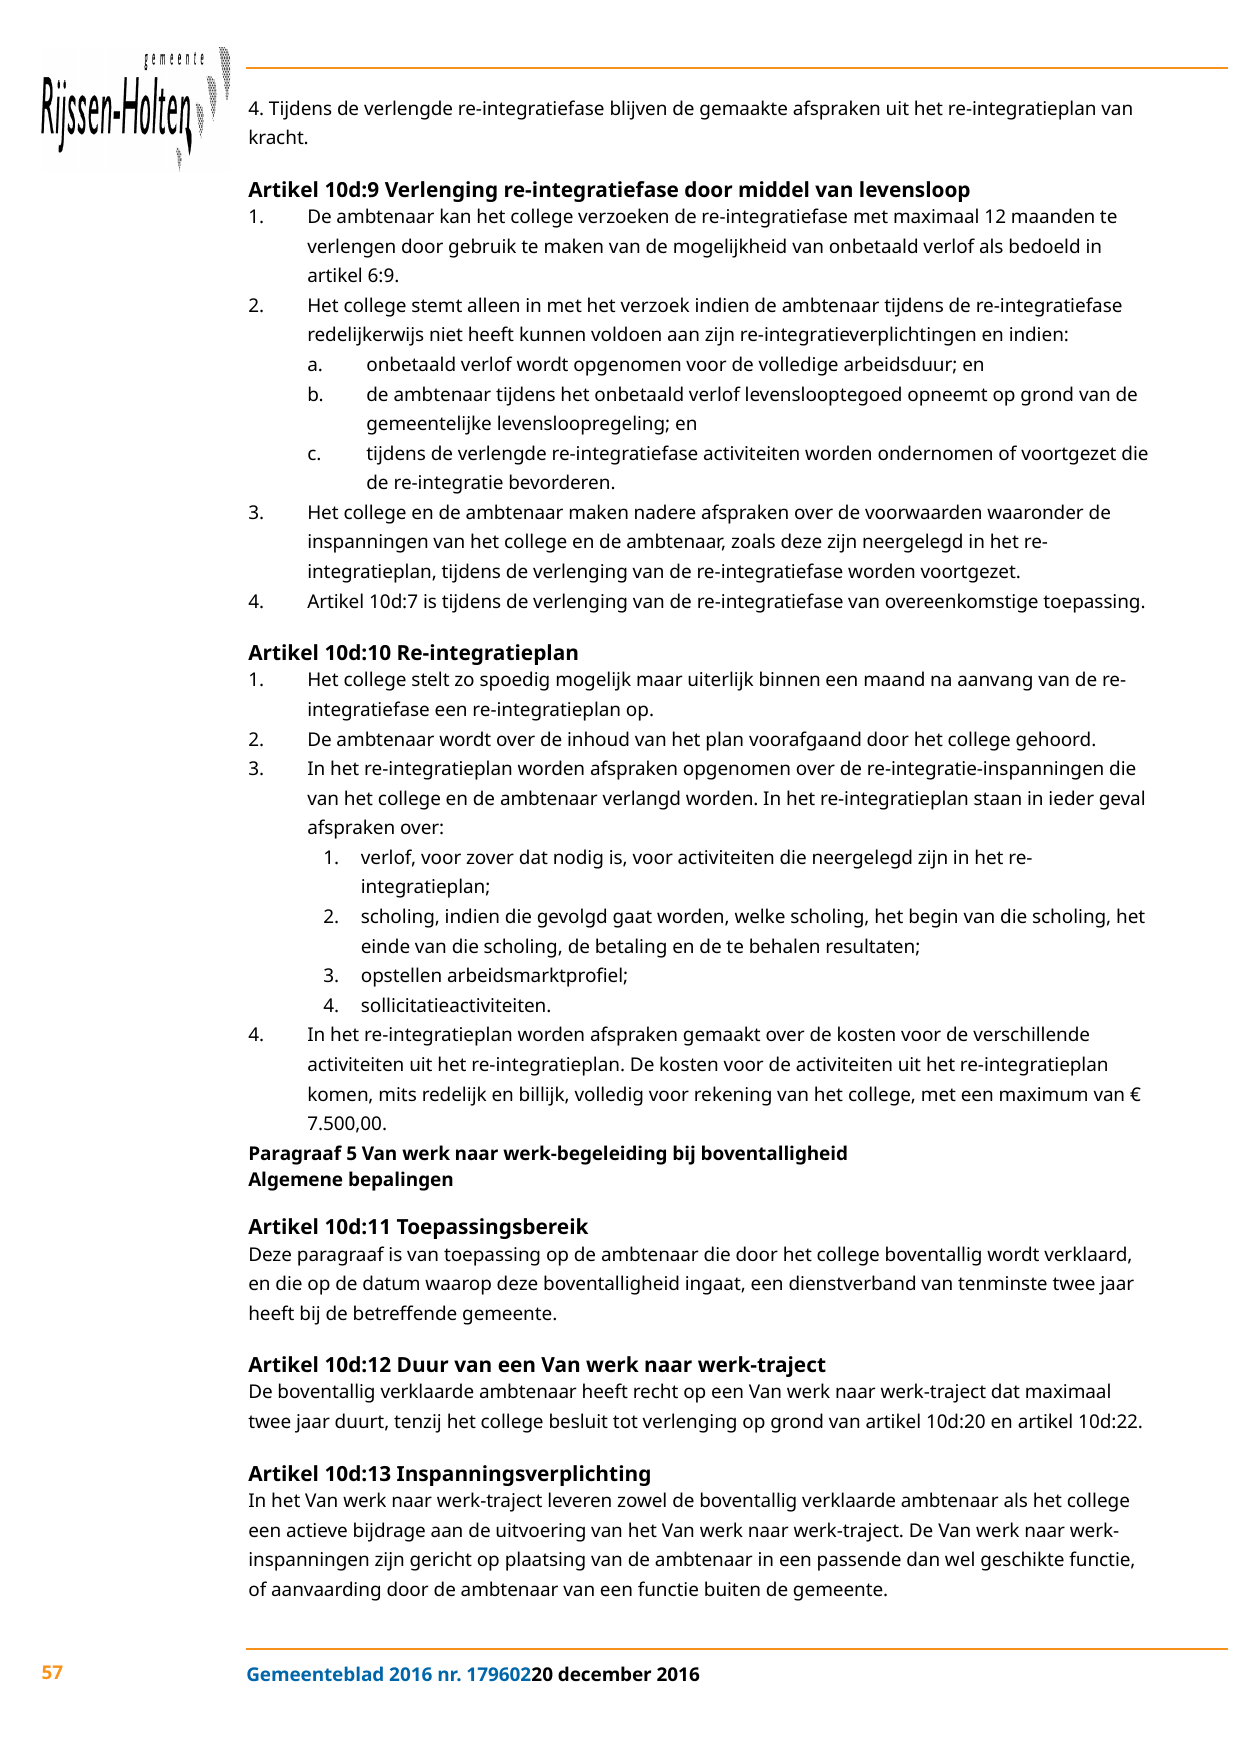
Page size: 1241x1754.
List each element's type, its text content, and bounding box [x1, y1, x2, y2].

list verlof, voor zover dat nodig is, voor activiteiten die neergelegd zijn in het re-integratieplan; [323, 844, 1152, 899]
list Het college stemt alleen in met het verzoek indien de ambtenaar tijdens de re-integratiefase redelijkerwijs niet heeft kunnen voldoen aan zijn re-integratieverplichtingen en indien: [248, 292, 1152, 347]
list Artikel 10d:7 is tijdens de verlenging van de re-integratiefase van overeenkomstige toepassing. [248, 588, 1152, 613]
list In het re-integratieplan worden afspraken opgenomen over de re-integratie-inspanningen die van het college en de ambtenaar verlangd worden. In het re-integratieplan staan in ieder geval afspraken over: [248, 755, 1152, 840]
list tijdens de verlengde re-integratiefase activiteiten worden ondernomen of voortgezet die de re-integratie bevorderen. [307, 440, 1152, 495]
text Artikel 10d:10 Re-integratieplan [248, 638, 1152, 667]
text 4. Tijdens de verlengde re-integratiefase blijven de gemaakte afspraken uit het re-integratieplan van kracht. [248, 95, 1152, 150]
text Algemene bepalingen [248, 1166, 1152, 1191]
list opstellen arbeidsmarktprofiel; [323, 962, 1152, 988]
text Artikel 10d:9 Verlenging re-integratiefase door middel van levensloop [248, 175, 1152, 203]
list scholing, indien die gevolgd gaat worden, welke scholing, het begin van die scholing, het einde van die scholing, de betaling en de te behalen resultaten; [323, 903, 1152, 959]
list Het college en de ambtenaar maken nadere afspraken over de voorwaarden waaronder de inspanningen van het college en de ambtenaar, zoals deze zijn neergelegd in het re-integratieplan, tijdens de verlenging van de re-integratiefase worden voortgezet. [248, 499, 1152, 584]
text De boventallig verklaarde ambtenaar heeft recht op een Van werk naar werk-traject dat maximaal twee jaar duurt, tenzij het college besluit tot verlenging op grond van artikel 10d:20 en artikel 10d:22. [248, 1379, 1152, 1434]
list De ambtenaar wordt over de inhoud van het plan voorafgaand door het college gehoord. [248, 726, 1152, 752]
text Artikel 10d:13 Inspanningsverplichting [248, 1459, 1152, 1487]
list de ambtenaar tijdens het onbetaald verlof levenslooptegoed opneemt op grond van de gemeentelijke levensloopregeling; en [307, 381, 1152, 436]
list De ambtenaar kan het college verzoeken de re-integratiefase met maximaal 12 maanden te verlengen door gebruik te maken van de mogelijkheid van onbetaald verlof als bedoeld in artikel 6:9. [248, 203, 1152, 288]
text Deze paragraaf is van toepassing op de ambtenaar die door het college boventallig wordt verklaard, en die op de datum waarop deze boventalligheid ingaat, een dienstverband van tenminste twee jaar heeft bij de betreffende gemeente. [248, 1241, 1152, 1326]
list Het college stelt zo spoedig mogelijk maar uiterlijk binnen een maand na aanvang van de re-integratiefase een re-integratieplan op. [248, 667, 1152, 722]
text Paragraaf 5 Van werk naar werk-begeleiding bij boventalligheid [248, 1140, 1152, 1166]
list In het re-integratieplan worden afspraken gemaakt over de kosten voor de verschillende activiteiten uit het re-integratieplan. De kosten voor de activiteiten uit het re-integratieplan komen, mits redelijk en billijk, volledig voor rekening van het college, met een maximum van € 7.500,00. [248, 1022, 1152, 1136]
list onbetaald verlof wordt opgenomen voor de volledige arbeidsduur; en [307, 351, 1152, 377]
text Artikel 10d:11 Toepassingsbereik [248, 1212, 1152, 1241]
text Artikel 10d:12 Duur van een Van werk naar werk-traject [248, 1350, 1152, 1379]
text In het Van werk naar werk-traject leveren zowel de boventallig verklaarde ambtenaar als het college een actieve bijdrage aan de uitvoering van het Van werk naar werk-traject. De Van werk naar werk-inspanningen zijn gericht op plaatsing van de ambtenaar in een passende dan wel geschikte functie, of aanvaarding door de ambtenaar van een functie buiten de gemeente. [248, 1487, 1152, 1602]
list sollicitatieactiviteiten. [323, 992, 1152, 1018]
picture [41, 47, 231, 172]
